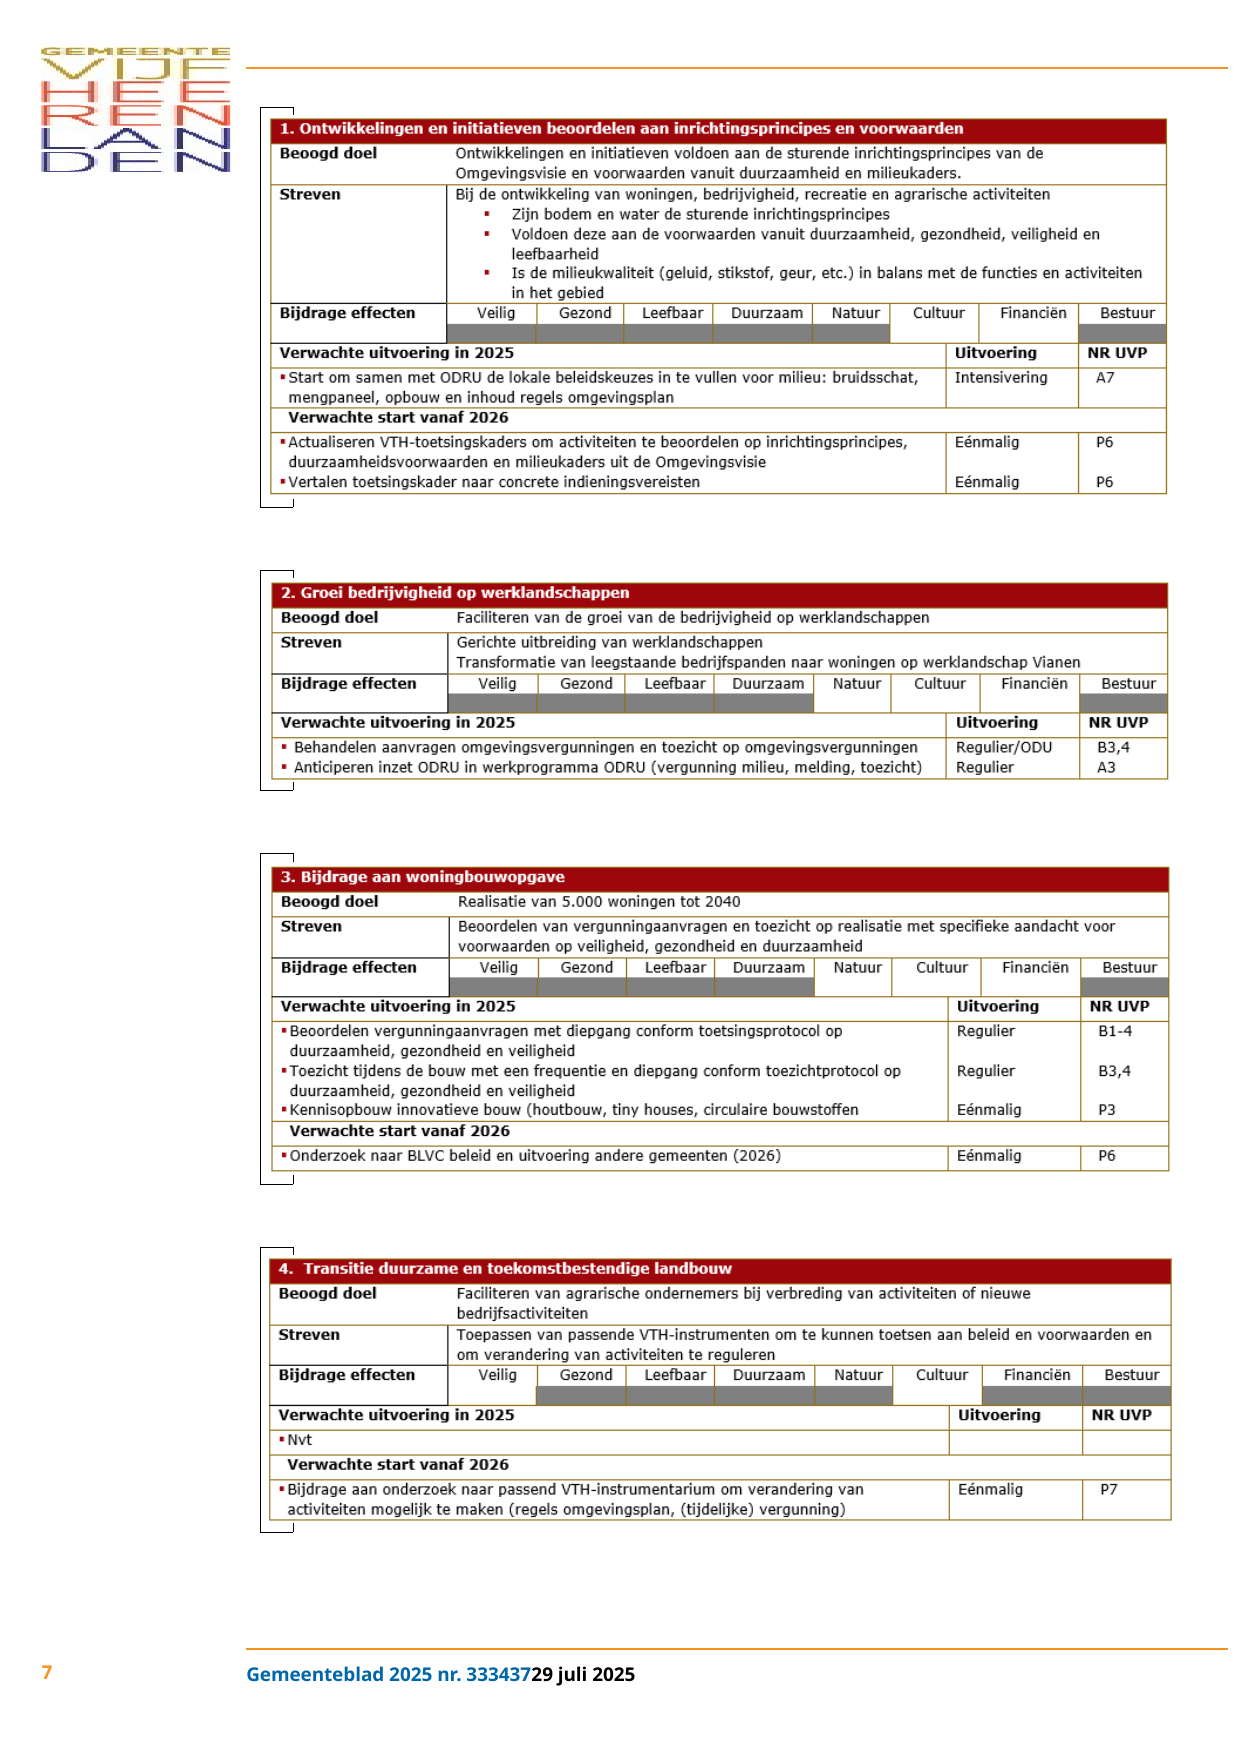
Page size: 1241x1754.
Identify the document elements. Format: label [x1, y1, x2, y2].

picture [268, 1255, 1173, 1523]
picture [268, 115, 1173, 499]
picture [41, 47, 231, 172]
picture [268, 578, 1173, 782]
picture [268, 862, 1173, 1175]
